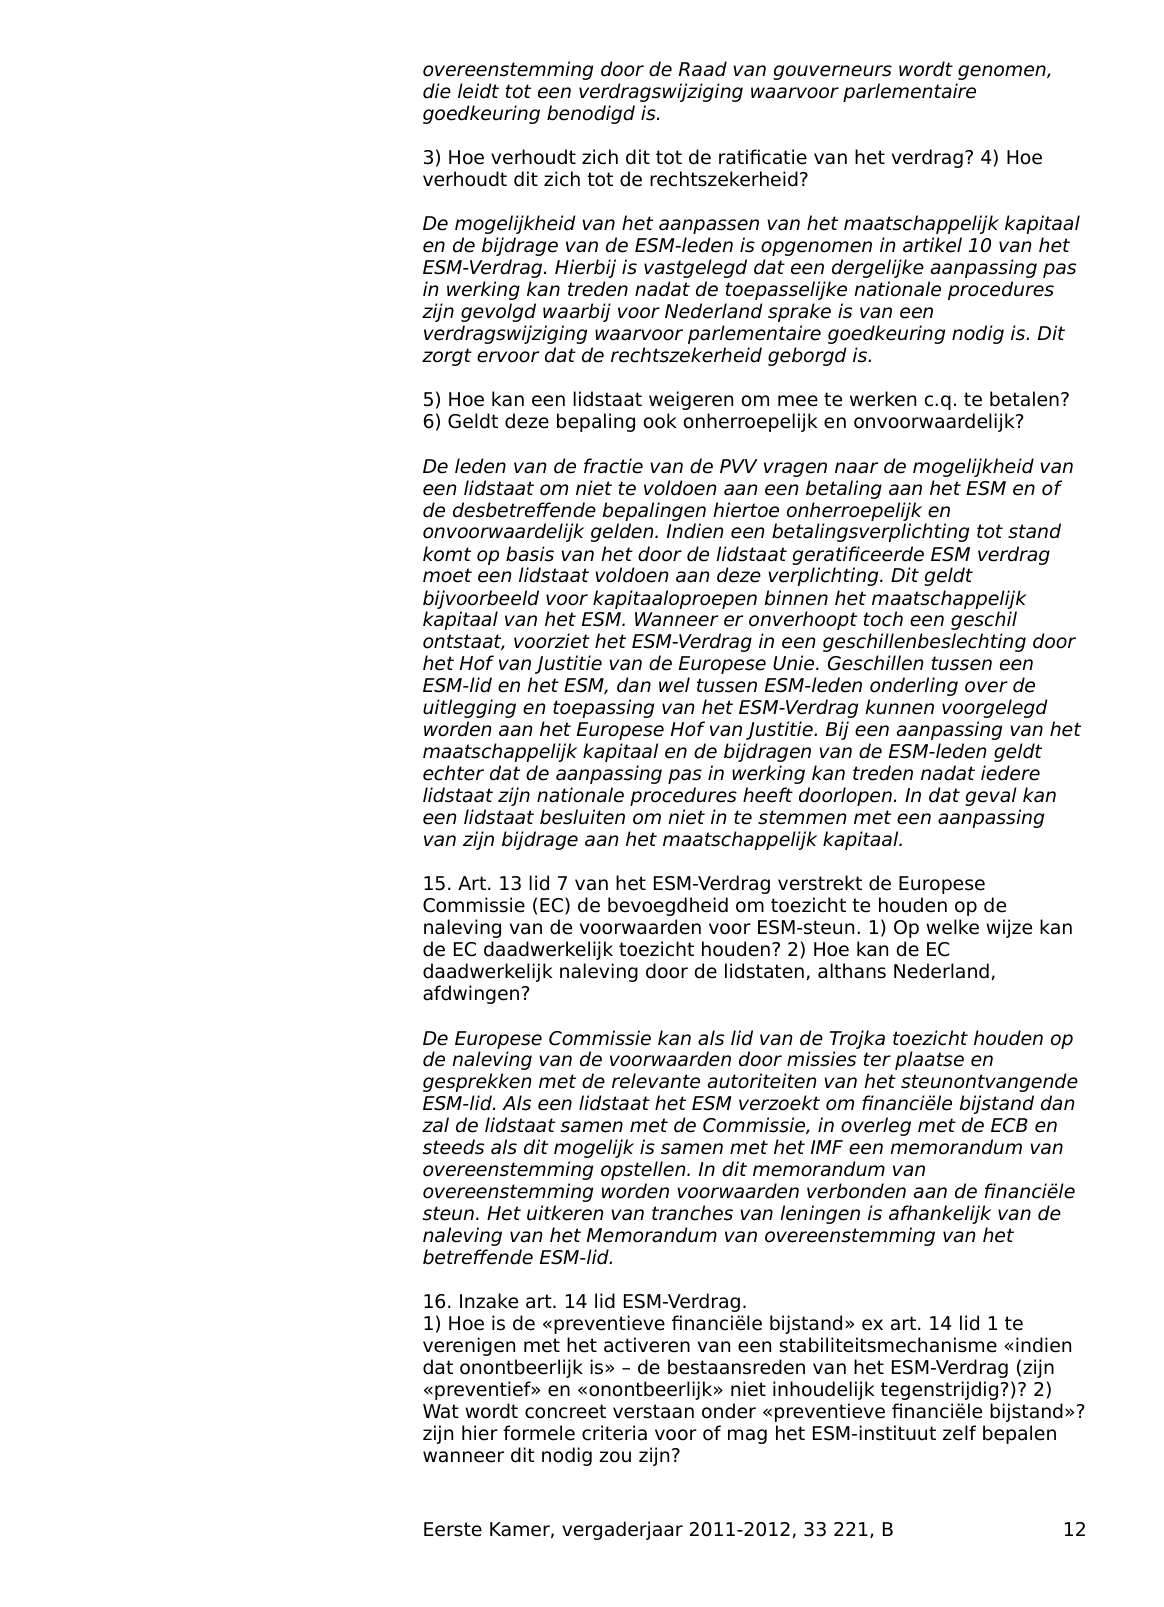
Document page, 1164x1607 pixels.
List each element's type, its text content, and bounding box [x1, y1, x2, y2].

text De Europese Commissie kan als lid van de Trojka toezicht houden op de naleving van de voorwaarden door missies ter plaatse en gesprekken met de relevante autoriteiten van het steunontvangende ESM-lid. Als een lidstaat het ESM verzoekt om financiële bijstand dan zal de lidstaat samen met de Commissie, in overleg met de ECB en steeds als dit mogelijk is samen met het IMF een memorandum van overeenstemming opstellen. In dit memorandum van overeenstemming worden voorwaarden verbonden aan de financiële steun. Het uitkeren van tranches van leningen is afhankelijk van de naleving van het Memorandum van overeenstemming van het betreffende ESM-lid. [422, 1027, 1087, 1269]
text 5) Hoe kan een lidstaat weigeren om mee te werken c.q. te betalen? 6) Geldt deze bepaling ook onherroepelijk en onvoorwaardelijk? [422, 389, 1087, 433]
text 15. Art. 13 lid 7 van het ESM-Verdrag verstrekt de Europese Commissie (EC) de bevoegdheid om toezicht te houden op de naleving van de voorwaarden voor ESM-steun. 1) Op welke wijze kan de EC daadwerkelijk toezicht houden? 2) Hoe kan de EC daadwerkelijk naleving door de lidstaten, althans Nederland, afdwingen? [422, 873, 1087, 1005]
text De leden van de fractie van de PVV vragen naar de mogelijkheid van een lidstaat om niet te voldoen aan een betaling aan het ESM en of de desbetreffende bepalingen hiertoe onherroepelijk en onvoorwaardelijk gelden. Indien een betalingsverplichting tot stand komt op basis van het door de lidstaat geratificeerde ESM verdrag moet een lidstaat voldoen aan deze verplichting. Dit geldt bijvoorbeeld voor kapitaaloproepen binnen het maatschappelijk kapitaal van het ESM. Wanneer er onverhoopt toch een geschil ontstaat, voorziet het ESM-Verdrag in een geschillenbeslechting door het Hof van Justitie van de Europese Unie. Geschillen tussen een ESM-lid en het ESM, dan wel tussen ESM-leden onderling over de uitlegging en toepassing van het ESM-Verdrag kunnen voorgelegd worden aan het Europese Hof van Justitie. Bij een aanpassing van het maatschappelijk kapitaal en de bijdragen van de ESM-leden geldt echter dat de aanpassing pas in werking kan treden nadat iedere lidstaat zijn nationale procedures heeft doorlopen. In dat geval kan een lidstaat besluiten om niet in te stemmen met een aanpassing van zijn bijdrage aan het maatschappelijk kapitaal. [422, 456, 1087, 851]
text 3) Hoe verhoudt zich dit tot de ratificatie van het verdrag? 4) Hoe verhoudt dit zich tot de rechtszekerheid? [422, 147, 1087, 191]
text 1) Hoe is de «preventieve financiële bijstand» ex art. 14 lid 1 te verenigen met het activeren van een stabiliteitsmechanisme «indien dat onontbeerlijk is» – de bestaansreden van het ESM-Verdrag (zijn «preventief» en «onontbeerlijk» niet inhoudelijk tegenstrijdig?)? 2) Wat wordt concreet verstaan onder «preventieve financiële bijstand»? zijn hier formele criteria voor of mag het ESM-instituut zelf bepalen wanneer dit nodig zou zijn? [422, 1313, 1087, 1467]
text overeenstemming door de Raad van gouverneurs wordt genomen, die leidt tot een verdragswijziging waarvoor parlementaire goedkeuring benodigd is. [422, 59, 1087, 125]
text 16. Inzake art. 14 lid ESM-Verdrag. [422, 1291, 1087, 1313]
text De mogelijkheid van het aanpassen van het maatschappelijk kapitaal en de bijdrage van de ESM-leden is opgenomen in artikel 10 van het ESM-Verdrag. Hierbij is vastgelegd dat een dergelijke aanpassing pas in werking kan treden nadat de toepasselijke nationale procedures zijn gevolgd waarbij voor Nederland sprake is van een verdragswijziging waarvoor parlementaire goedkeuring nodig is. Dit zorgt ervoor dat de rechtszekerheid geborgd is. [422, 213, 1087, 367]
